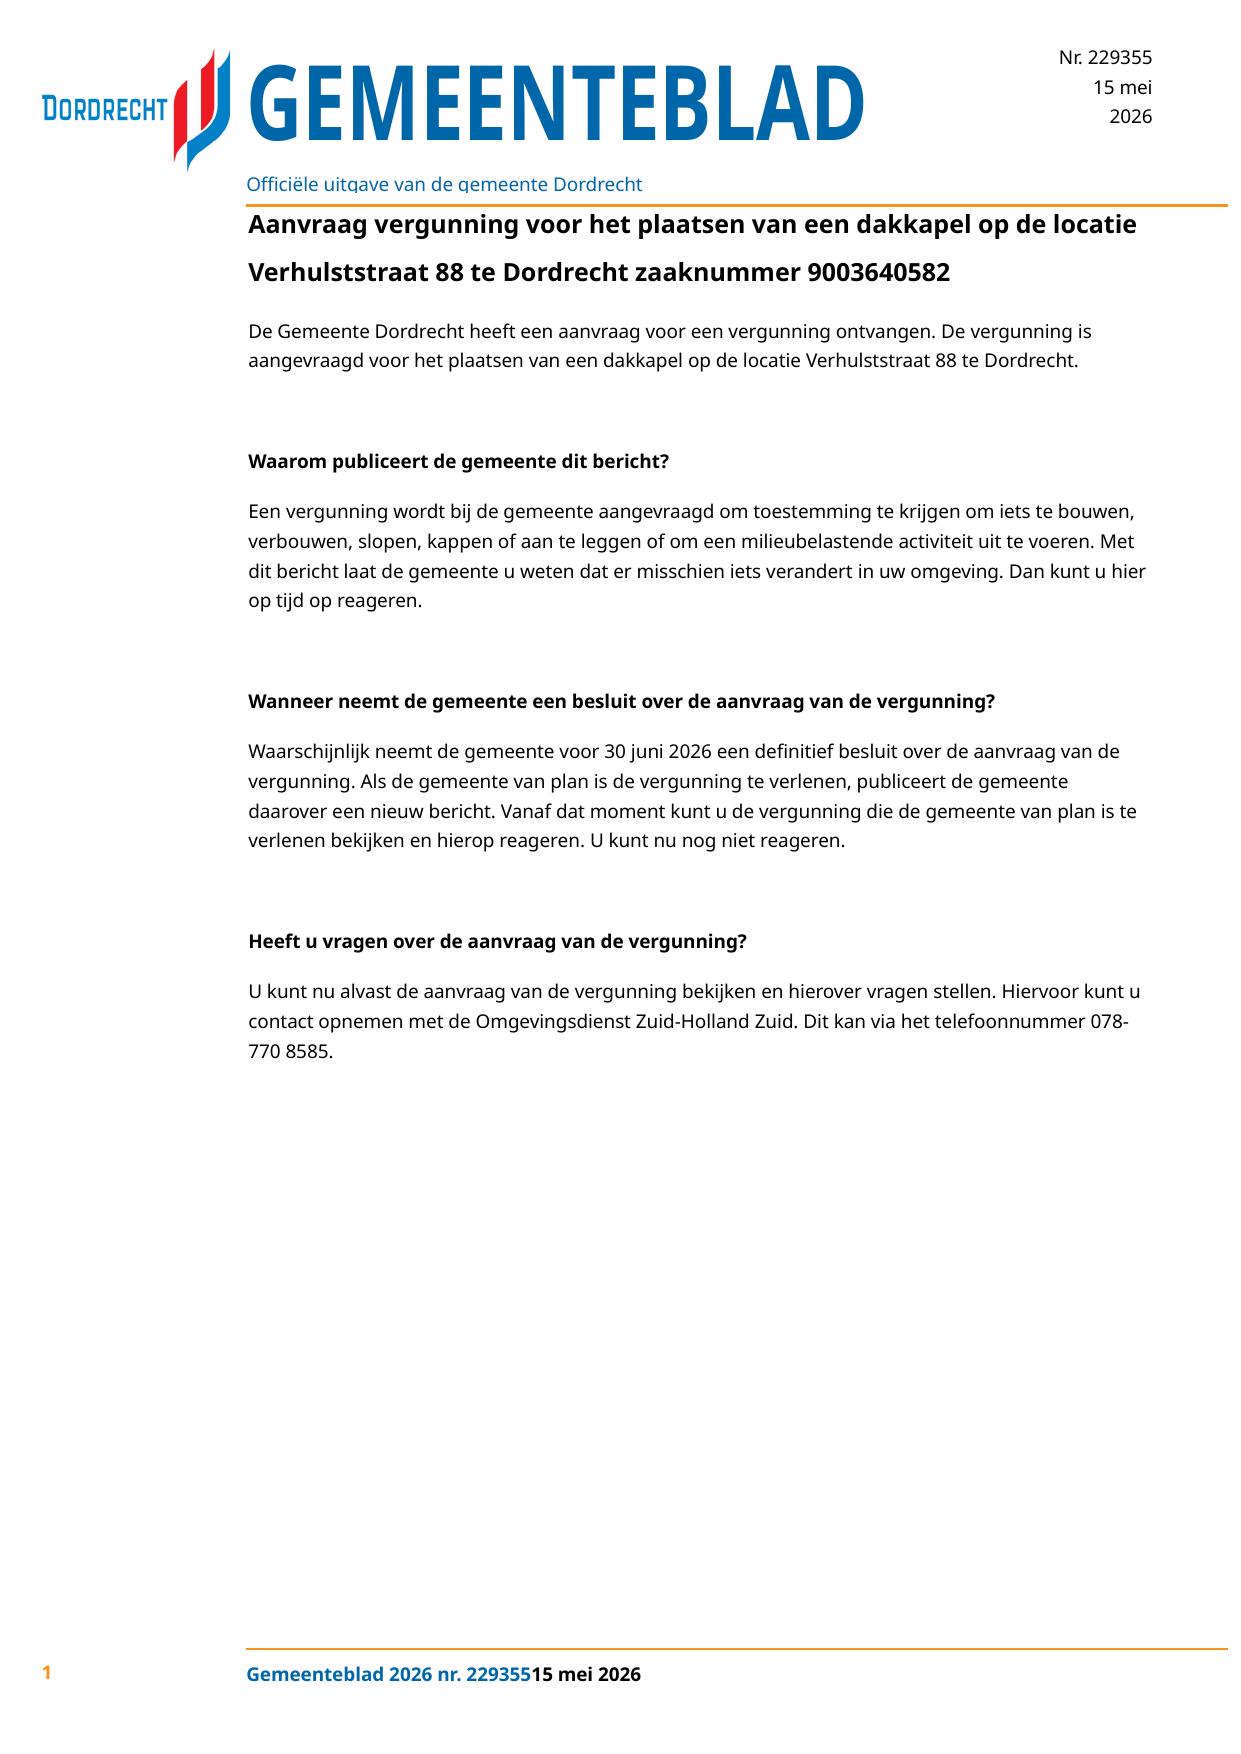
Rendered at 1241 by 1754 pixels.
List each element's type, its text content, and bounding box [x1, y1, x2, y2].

text Waarom publiceert de gemeente dit bericht? [248, 448, 1152, 474]
text Een vergunning wordt bij de gemeente aangevraagd om toestemming te krijgen om iets te bouwen, verbouwen, slopen, kappen of aan te leggen of om een milieubelastende activiteit uit te voeren. Met dit bericht laat de gemeente u weten dat er misschien iets verandert in uw omgeving. Dan kunt u hier op tijd op reageren. [248, 499, 1152, 613]
text De Gemeente Dordrecht heeft een aanvraag voor een vergunning ontvangen. De vergunning is aangevraagd voor het plaatsen van een dakkapel op de locatie Verhulststraat 88 te Dordrecht. [248, 318, 1152, 373]
text Aanvraag vergunning voor het plaatsen van een dakkapel op de locatie Verhulststraat 88 te Dordrecht zaaknummer 9003640582 [248, 207, 1152, 288]
picture [41, 47, 231, 172]
text U kunt nu alvast de aanvraag van de vergunning bekijken en hierover vragen stellen. Hiervoor kunt u contact opnemen met de Omgevingsdienst Zuid-Holland Zuid. Dit kan via het telefoonnummer 078-770 8585. [248, 979, 1152, 1064]
text Waarschijnlijk neemt de gemeente voor 30 juni 2026 een definitief besluit over de aanvraag van de vergunning. Als de gemeente van plan is de vergunning te verlenen, publiceert de gemeente daarover een nieuw bericht. Vanaf dat moment kunt u de vergunning die de gemeente van plan is te verlenen bekijken en hierop reageren. U kunt nu nog niet reageren. [248, 739, 1152, 853]
text Heeft u vragen over de aanvraag van de vergunning? [248, 928, 1152, 954]
text Wanneer neemt de gemeente een besluit over de aanvraag van de vergunning? [248, 688, 1152, 714]
